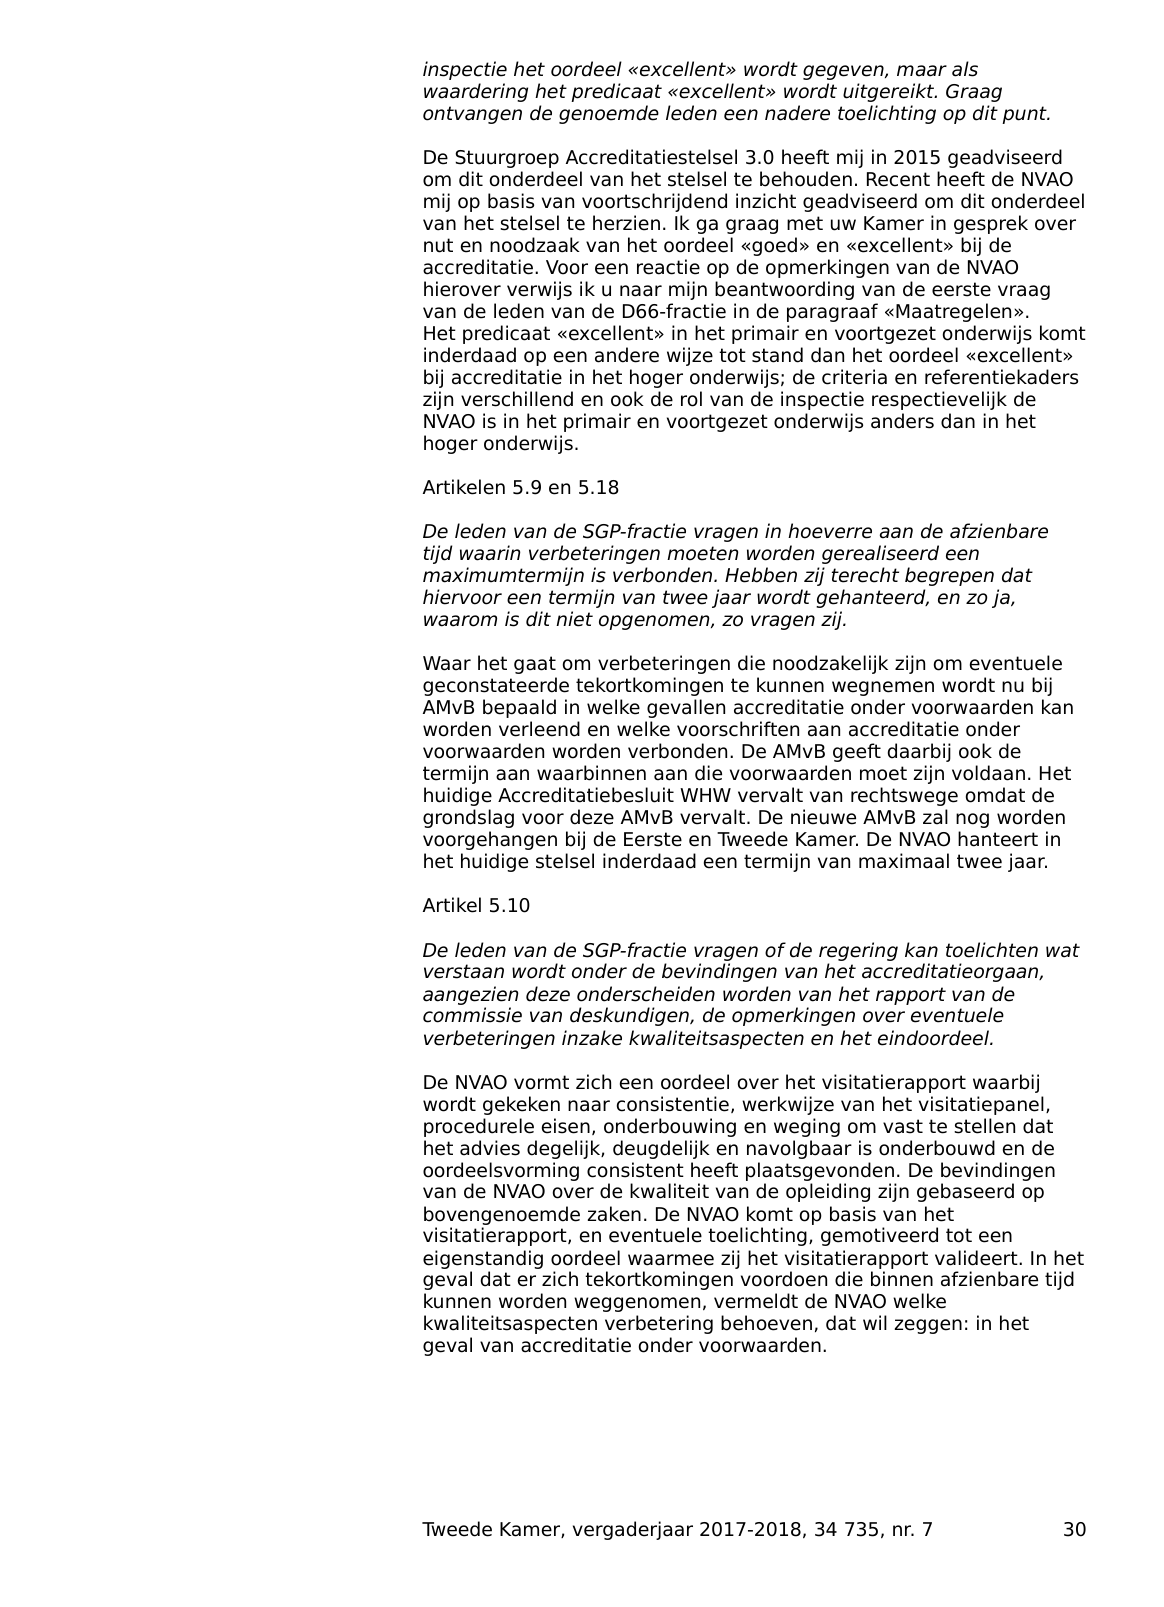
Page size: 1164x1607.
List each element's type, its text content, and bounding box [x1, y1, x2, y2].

text inspectie het oordeel «excellent» wordt gegeven, maar als waardering het predicaat «excellent» wordt uitgereikt. Graag ontvangen de genoemde leden een nadere toelichting op dit punt. [422, 59, 1087, 125]
text De NVAO vormt zich een oordeel over het visitatierapport waarbij wordt gekeken naar consistentie, werkwijze van het visitatiepanel, procedurele eisen, onderbouwing en weging om vast te stellen dat het advies degelijk, deugdelijk en navolgbaar is onderbouwd en de oordeelsvorming consistent heeft plaatsgevonden. De bevindingen van de NVAO over de kwaliteit van de opleiding zijn gebaseerd op bovengenoemde zaken. De NVAO komt op basis van het visitatierapport, en eventuele toelichting, gemotiveerd tot een eigenstandig oordeel waarmee zij het visitatierapport valideert. In het geval dat er zich tekortkomingen voordoen die binnen afzienbare tijd kunnen worden weggenomen, vermeldt de NVAO welke kwaliteitsaspecten verbetering behoeven, dat wil zeggen: in het geval van accreditatie onder voorwaarden. [422, 1072, 1087, 1357]
text De leden van de SGP-fractie vragen in hoeverre aan de afzienbare tijd waarin verbeteringen moeten worden gerealiseerd een maximumtermijn is verbonden. Hebben zij terecht begrepen dat hiervoor een termijn van twee jaar wordt gehanteerd, en zo ja, waarom is dit niet opgenomen, zo vragen zij. [422, 521, 1087, 631]
text Waar het gaat om verbeteringen die noodzakelijk zijn om eventuele geconstateerde tekortkomingen te kunnen wegnemen wordt nu bij AMvB bepaald in welke gevallen accreditatie onder voorwaarden kan worden verleend en welke voorschriften aan accreditatie onder voorwaarden worden verbonden. De AMvB geeft daarbij ook de termijn aan waarbinnen aan die voorwaarden moet zijn voldaan. Het huidige Accreditatiebesluit WHW vervalt van rechtswege omdat de grondslag voor deze AMvB vervalt. De nieuwe AMvB zal nog worden voorgehangen bij de Eerste en Tweede Kamer. De NVAO hanteert in het huidige stelsel inderdaad een termijn van maximaal twee jaar. [422, 653, 1087, 873]
text De leden van de SGP-fractie vragen of de regering kan toelichten wat verstaan wordt onder de bevindingen van het accreditatieorgaan, aangezien deze onderscheiden worden van het rapport van de commissie van deskundigen, de opmerkingen over eventuele verbeteringen inzake kwaliteitsaspecten en het eindoordeel. [422, 939, 1087, 1049]
text Het predicaat «excellent» in het primair en voortgezet onderwijs komt inderdaad op een andere wijze tot stand dan het oordeel «excellent» bij accreditatie in het hoger onderwijs; de criteria en referentiekaders zijn verschillend en ook de rol van de inspectie respectievelijk de NVAO is in het primair en voortgezet onderwijs anders dan in het hoger onderwijs. [422, 323, 1087, 455]
subtitle Artikelen 5.9 en 5.18 [422, 477, 1087, 499]
subtitle Artikel 5.10 [422, 895, 1087, 917]
text De Stuurgroep Accreditatiestelsel 3.0 heeft mij in 2015 geadviseerd om dit onderdeel van het stelsel te behouden. Recent heeft de NVAO mij op basis van voortschrijdend inzicht geadviseerd om dit onderdeel van het stelsel te herzien. Ik ga graag met uw Kamer in gesprek over nut en noodzaak van het oordeel «goed» en «excellent» bij de accreditatie. Voor een reactie op de opmerkingen van de NVAO hierover verwijs ik u naar mijn beantwoording van de eerste vraag van de leden van de D66-fractie in de paragraaf «Maatregelen». [422, 147, 1087, 323]
